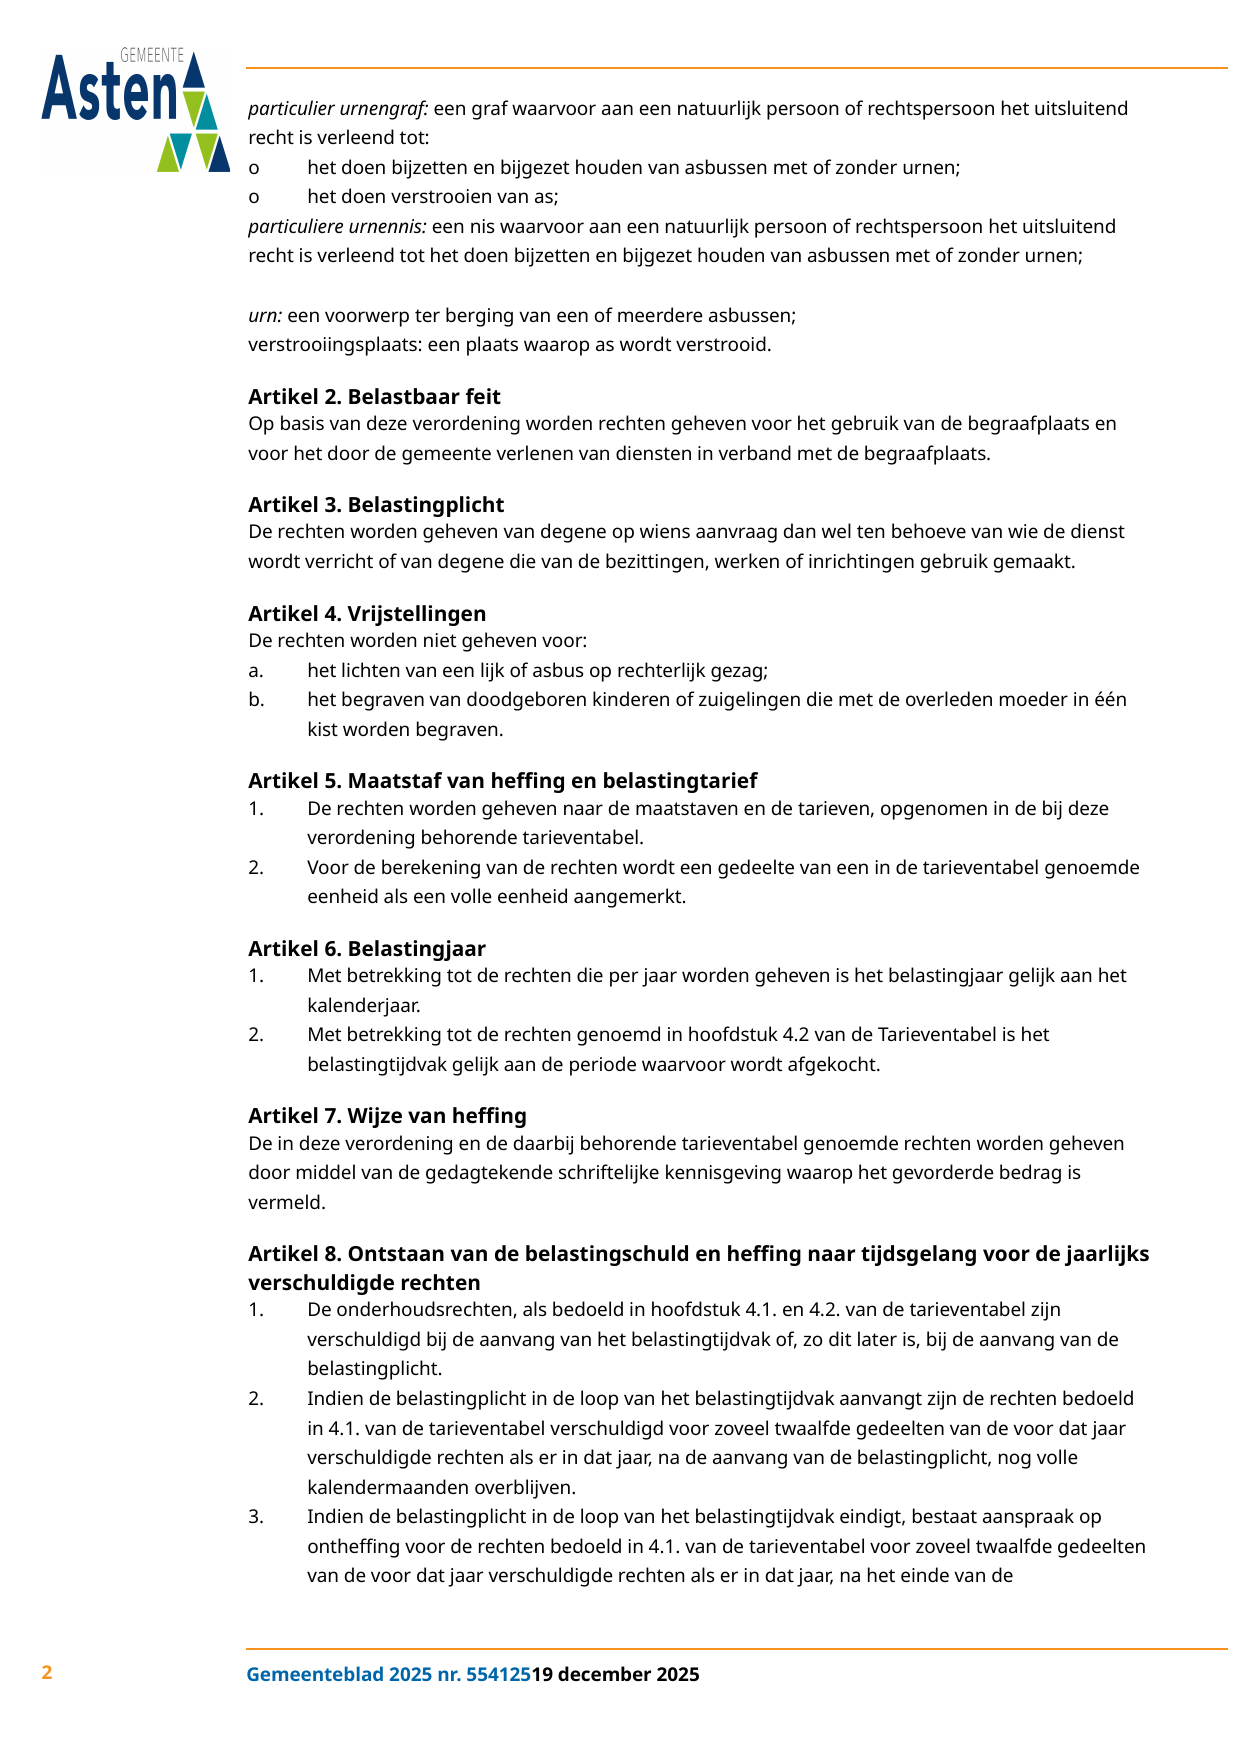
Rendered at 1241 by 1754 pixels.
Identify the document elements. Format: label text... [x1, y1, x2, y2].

list het begraven van doodgeboren kinderen of zuigelingen die met de overleden moeder in één kist worden begraven. [248, 686, 1152, 742]
list het doen verstrooien van as; [248, 183, 1152, 209]
text particulier urnengraf: een graf waarvoor aan een natuurlijk persoon of rechtspersoon het uitsluitend recht is verleend tot: [248, 95, 1152, 150]
text De in deze verordening en de daarbij behorende tarieventabel genoemde rechten worden geheven door middel van de gedagtekende schriftelijke kennisgeving waarop het gevorderde bedrag is vermeld. [248, 1130, 1152, 1215]
text verstrooiingsplaats: een plaats waarop as wordt verstrooid. [248, 331, 1152, 357]
text Artikel 4. Vrijstellingen [248, 599, 1152, 627]
list Voor de berekening van de rechten wordt een gedeelte van een in de tarieventabel genoemde eenheid als een volle eenheid aangemerkt. [248, 854, 1152, 909]
text urn: een voorwerp ter berging van een of meerdere asbussen; [248, 302, 1152, 328]
text Artikel 3. Belastingplicht [248, 490, 1152, 519]
text Artikel 7. Wijze van heffing [248, 1102, 1152, 1130]
text Artikel 8. Ontstaan van de belastingschuld en heffing naar tijdsgelang voor de jaarlijks verschuldigde rechten [248, 1239, 1152, 1296]
list het doen bijzetten en bijgezet houden van asbussen met of zonder urnen; [248, 154, 1152, 180]
text Op basis van deze verordening worden rechten geheven voor het gebruik van de begraafplaats en voor het door de gemeente verlenen van diensten in verband met de begraafplaats. [248, 410, 1152, 466]
list De rechten worden geheven naar de maatstaven en de tarieven, opgenomen in de bij deze verordening behorende tarieventabel. [248, 795, 1152, 850]
list Indien de belastingplicht in de loop van het belastingtijdvak eindigt, bestaat aanspraak op ontheffing voor de rechten bedoeld in 4.1. van de tarieventabel voor zoveel twaalfde gedeelten van de voor dat jaar verschuldigde rechten als er in dat jaar, na het einde van de [248, 1503, 1152, 1588]
text Artikel 5. Maatstaf van heffing en belastingtarief [248, 766, 1152, 795]
text De rechten worden geheven van degene op wiens aanvraag dan wel ten behoeve van wie de dienst wordt verricht of van degene die van de bezittingen, werken of inrichtingen gebruik gemaakt. [248, 519, 1152, 574]
list Met betrekking tot de rechten die per jaar worden geheven is het belastingjaar gelijk aan het kalenderjaar. [248, 962, 1152, 1018]
list De onderhoudsrechten, als bedoeld in hoofdstuk 4.1. en 4.2. van de tarieventabel zijn verschuldigd bij de aanvang van het belastingtijdvak of, zo dit later is, bij de aanvang van de belastingplicht. [248, 1296, 1152, 1381]
picture [41, 47, 231, 172]
text Artikel 2. Belastbaar feit [248, 382, 1152, 410]
text De rechten worden niet geheven voor: [248, 627, 1152, 653]
list Met betrekking tot de rechten genoemd in hoofdstuk 4.2 van de Tarieventabel is het belastingtijdvak gelijk aan de periode waarvoor wordt afgekocht. [248, 1022, 1152, 1077]
text particuliere urnennis: een nis waarvoor aan een natuurlijk persoon of rechtspersoon het uitsluitend recht is verleend tot het doen bijzetten en bijgezet houden van asbussen met of zonder urnen; [248, 213, 1152, 268]
text Artikel 6. Belastingjaar [248, 934, 1152, 962]
list het lichten van een lijk of asbus op rechterlijk gezag; [248, 657, 1152, 682]
list Indien de belastingplicht in de loop van het belastingtijdvak aanvangt zijn de rechten bedoeld in 4.1. van de tarieventabel verschuldigd voor zoveel twaalfde gedeelten van de voor dat jaar verschuldigde rechten als er in dat jaar, na de aanvang van de belastingplicht, nog volle kalendermaanden overblijven. [248, 1385, 1152, 1500]
